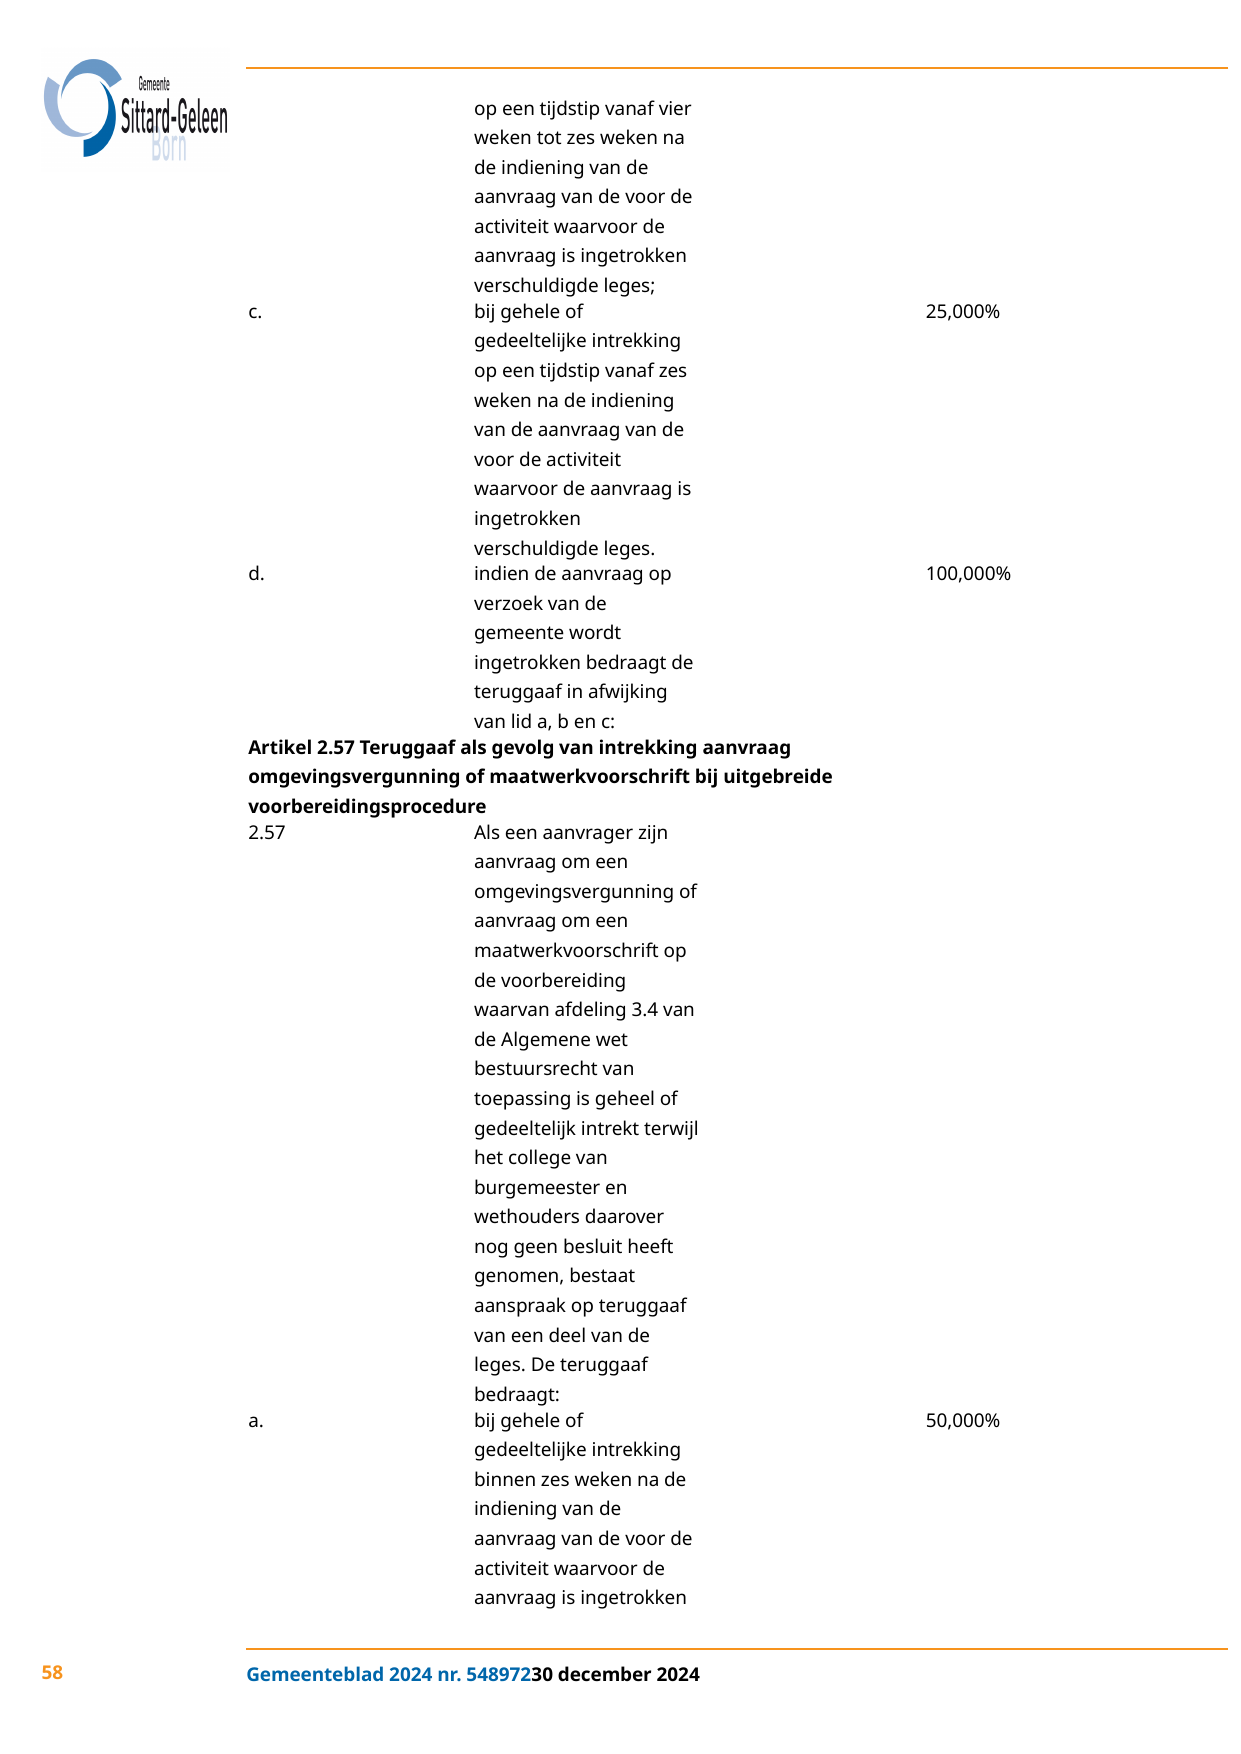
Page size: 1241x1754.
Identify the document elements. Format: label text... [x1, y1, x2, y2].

table_cell [926, 95, 1152, 298]
table_cell bij gehele of gedeeltelijke intrekking binnen zes weken na de indiening van de aanvraag van de voor de activiteit waarvoor de aanvraag is ingetrokken [474, 1407, 700, 1610]
table_cell [700, 298, 926, 560]
table_cell [700, 819, 926, 1407]
table_cell [926, 819, 1152, 1407]
picture [41, 47, 231, 172]
table_cell c. [248, 298, 474, 560]
table_cell [248, 95, 474, 298]
table_cell [926, 734, 1152, 819]
table_cell bij gehele of gedeeltelijke intrekking op een tijdstip vanaf zes weken na de indiening van de aanvraag van de voor de activiteit waarvoor de aanvraag is ingetrokken verschuldigde leges. [474, 298, 700, 560]
table_cell 50,000% [926, 1407, 1152, 1610]
table_cell a. [248, 1407, 474, 1610]
table_cell d. [248, 560, 474, 734]
table_cell 25,000% [926, 298, 1152, 560]
table_cell [700, 560, 926, 734]
table_cell [700, 1407, 926, 1610]
table_cell op een tijdstip vanaf vier weken tot zes weken na de indiening van de aanvraag van de voor de activiteit waarvoor de aanvraag is ingetrokken verschuldigde leges; [474, 95, 700, 298]
table_cell Als een aanvrager zijn aanvraag om een omgevingsvergunning of aanvraag om een maatwerkvoorschrift op de voorbereiding waarvan afdeling 3.4 van de Algemene wet bestuursrecht van toepassing is geheel of gedeeltelijk intrekt terwijl het college van burgemeester en wethouders daarover nog geen besluit heeft genomen, bestaat aanspraak op teruggaaf van een deel van de leges. De teruggaaf bedraagt: [474, 819, 700, 1407]
table_cell indien de aanvraag op verzoek van de gemeente wordt ingetrokken bedraagt de teruggaaf in afwijking van lid a, b en c: [474, 560, 700, 734]
table_cell 100,000% [926, 560, 1152, 734]
table_cell 2.57 [248, 819, 474, 1407]
table_cell [700, 95, 926, 298]
table_cell Artikel 2.57 Teruggaaf als gevolg van intrekking aanvraag omgevingsvergunning of maatwerkvoorschrift bij uitgebreide voorbereidingsprocedure [248, 734, 926, 819]
